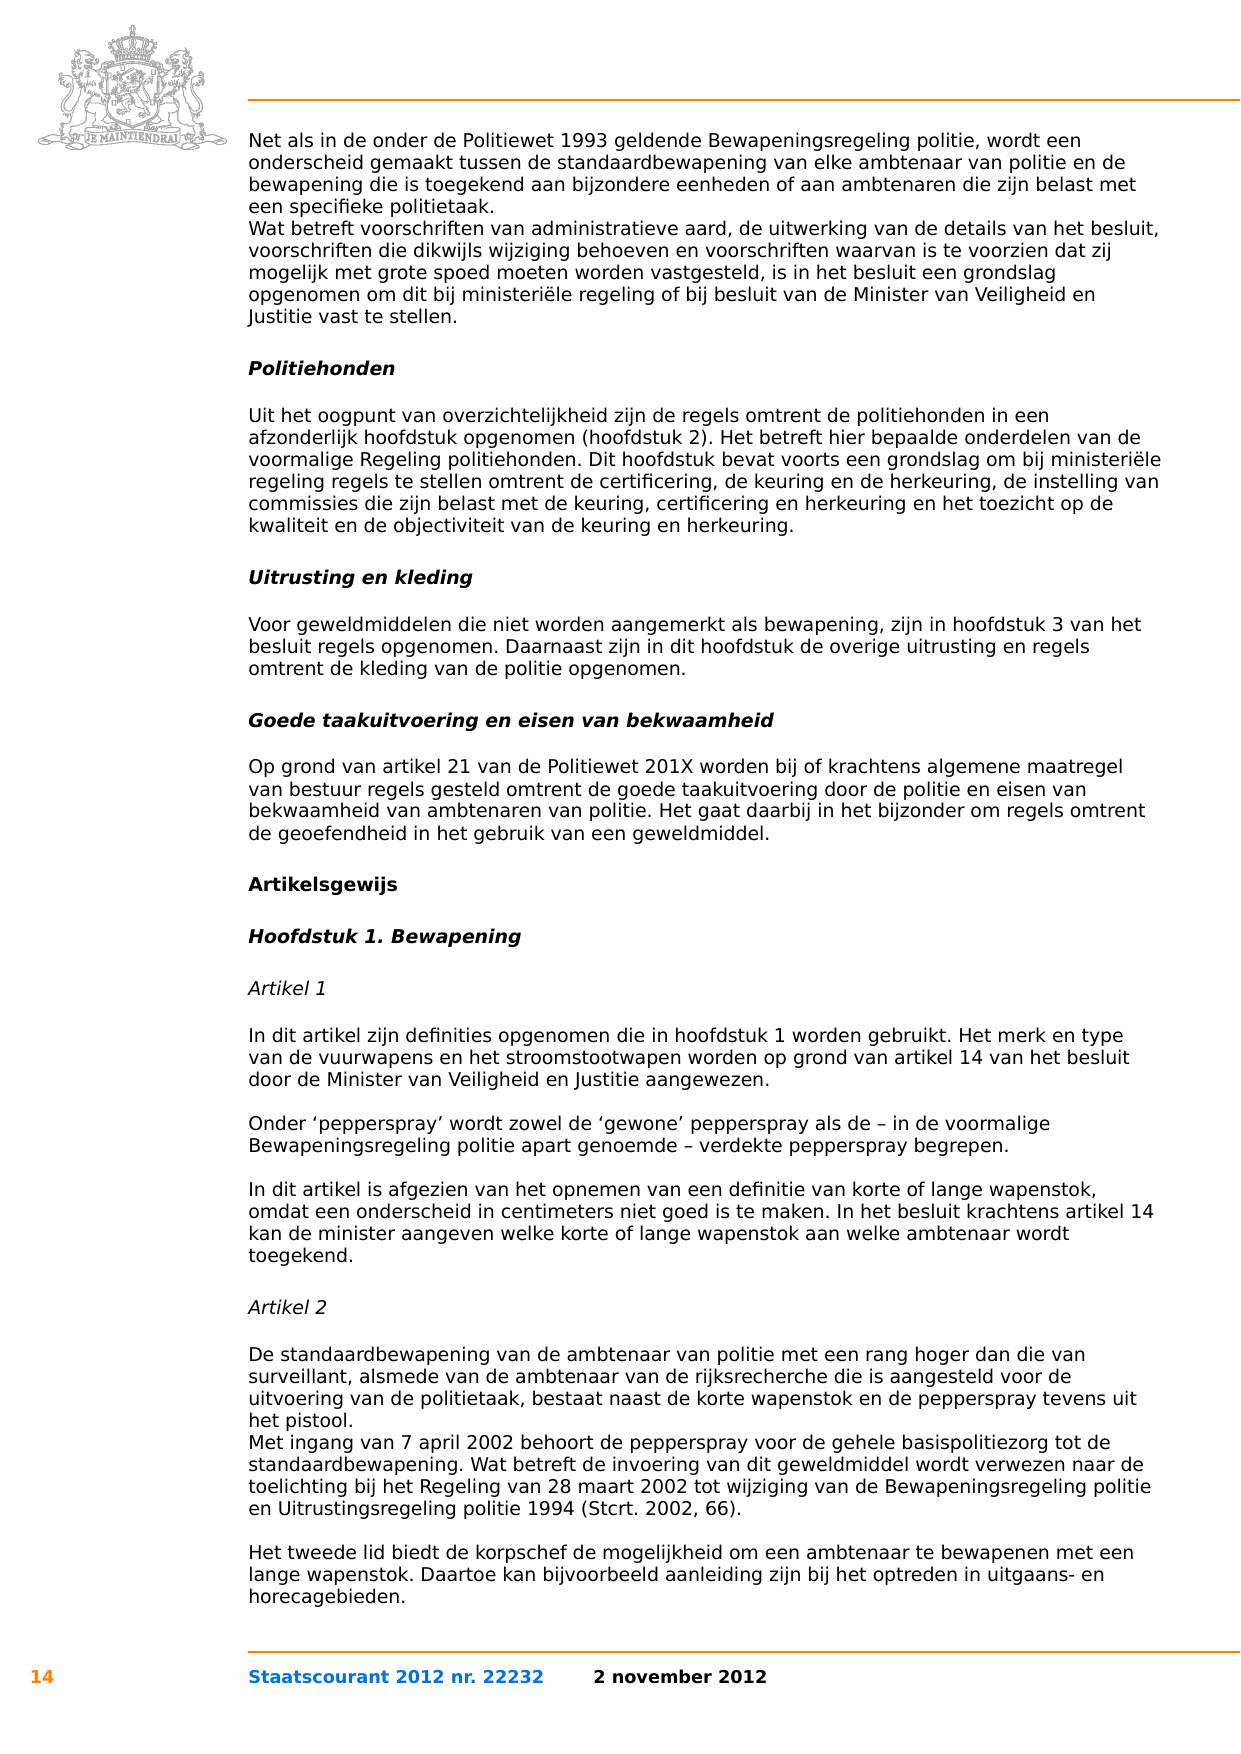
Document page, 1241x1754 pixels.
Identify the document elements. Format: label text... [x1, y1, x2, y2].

text Het tweede lid biedt de korpschef de mogelijkheid om een ambtenaar te bewapenen met een lange wapenstok. Daartoe kan bijvoorbeeld aanleiding zijn bij het optreden in uitgaans- en horecagebieden. [248, 1542, 1163, 1607]
text De standaardbewapening van de ambtenaar van politie met een rang hoger dan die van surveillant, alsmede van de ambtenaar van de rijksrecherche die is aangesteld voor de uitvoering van de politietaak, bestaat naast de korte wapenstok en de pepperspray tevens uit het pistool. [248, 1344, 1163, 1432]
text Wat betreft voorschriften van administratieve aard, de uitwerking van de details van het besluit, voorschriften die dikwijls wijziging behoeven en voorschriften waarvan is te voorzien dat zij mogelijk met grote spoed moeten worden vastgesteld, is in het besluit een grondslag opgenomen om dit bij ministeriële regeling of bij besluit van de Minister van Veiligheid en Justitie vast te stellen. [248, 218, 1163, 328]
subtitle Goede taakuitvoering en eisen van bekwaamheid [248, 709, 1163, 731]
subtitle Artikel 2 [248, 1297, 1163, 1319]
text Op grond van artikel 21 van de Politiewet 201X worden bij of krachtens algemene maatregel van bestuur regels gesteld omtrent de goede taakuitvoering door de politie en eisen van bekwaamheid van ambtenaren van politie. Het gaat daarbij in het bijzonder om regels omtrent de geoefendheid in het gebruik van een geweldmiddel. [248, 756, 1163, 844]
text Net als in de onder de Politiewet 1993 geldende Bewapeningsregeling politie, wordt een onderscheid gemaakt tussen de standaardbewapening van elke ambtenaar van politie en de bewapening die is toegekend aan bijzondere eenheden of aan ambtenaren die zijn belast met een specifieke politietaak. [248, 130, 1163, 218]
subtitle Politiehonden [248, 358, 1163, 380]
subtitle Artikel 1 [248, 978, 1163, 1000]
text In dit artikel zijn definities opgenomen die in hoofdstuk 1 worden gebruikt. Het merk en type van de vuurwapens en het stroomstootwapen worden op grond van artikel 14 van het besluit door de Minister van Veiligheid en Justitie aangewezen. [248, 1025, 1163, 1091]
text Voor geweldmiddelen die niet worden aangemerkt als bewapening, zijn in hoofdstuk 3 van het besluit regels opgenomen. Daarnaast zijn in dit hoofdstuk de overige uitrusting en regels omtrent de kleding van de politie opgenomen. [248, 613, 1163, 679]
subtitle Hoofdstuk 1. Bewapening [248, 926, 1163, 948]
text Met ingang van 7 april 2002 behoort de pepperspray voor de gehele basispolitiezorg tot de standaardbewapening. Wat betreft de invoering van dit geweldmiddel wordt verwezen naar de toelichting bij het Regeling van 28 maart 2002 tot wijziging van de Bewapeningsregeling politie en Uitrustingsregeling politie 1994 (Stcrt. 2002, 66). [248, 1432, 1163, 1520]
text Uit het oogpunt van overzichtelijkheid zijn de regels omtrent de politiehonden in een afzonderlijk hoofdstuk opgenomen (hoofdstuk 2). Het betreft hier bepaalde onderdelen van de voormalige Regeling politiehonden. Dit hoofdstuk bevat voorts een grondslag om bij ministeriële regeling regels te stellen omtrent de certificering, de keuring en de herkeuring, de instelling van commissies die zijn belast met de keuring, certificering en herkeuring en het toezicht op de kwaliteit en de objectiviteit van de keuring en herkeuring. [248, 405, 1163, 537]
subtitle Artikelsgewijs [248, 874, 1163, 896]
text Onder ‘pepperspray’ wordt zowel de ‘gewone’ pepperspray als de – in de voormalige Bewapeningsregeling politie apart genoemde – verdekte pepperspray begrepen. [248, 1113, 1163, 1157]
picture [38, 25, 227, 150]
text In dit artikel is afgezien van het opnemen van een definitie van korte of lange wapenstok, omdat een onderscheid in centimeters niet goed is te maken. In het besluit krachtens artikel 14 kan de minister aangeven welke korte of lange wapenstok aan welke ambtenaar wordt toegekend. [248, 1179, 1163, 1267]
subtitle Uitrusting en kleding [248, 567, 1163, 588]
